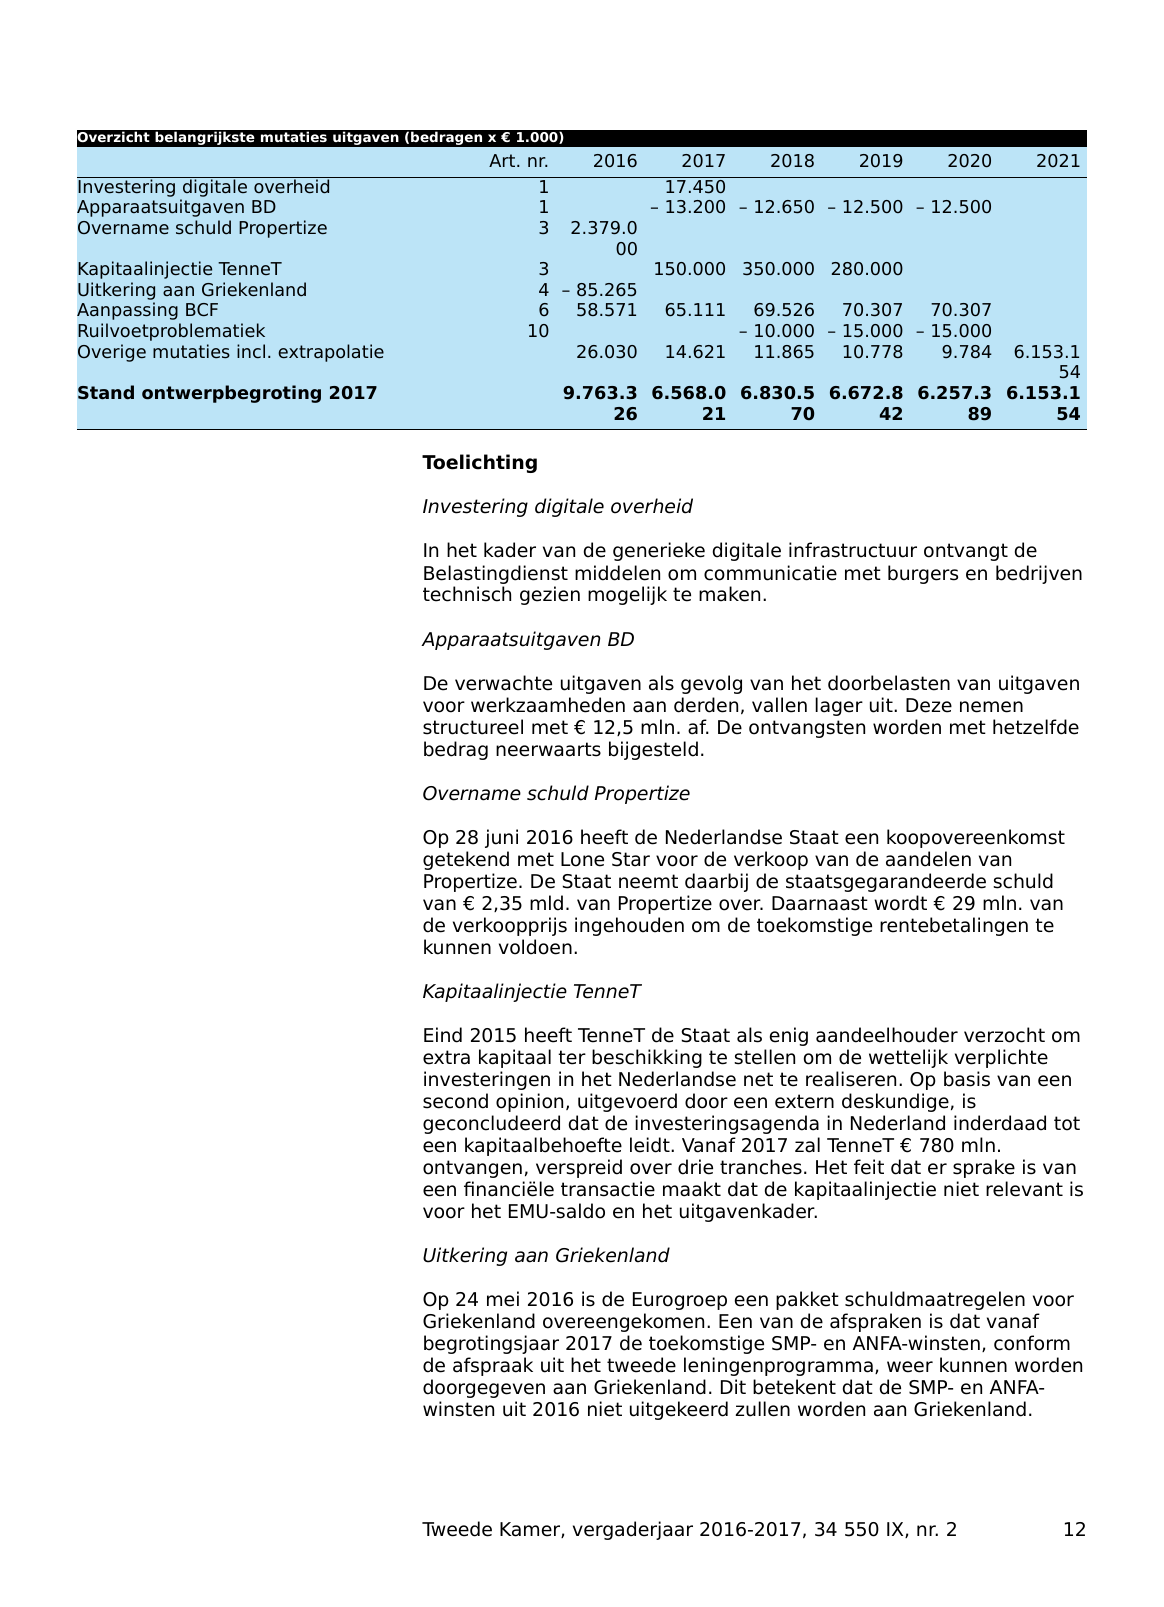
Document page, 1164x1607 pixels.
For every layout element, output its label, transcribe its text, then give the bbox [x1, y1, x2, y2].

table_cell 26.030 [555, 342, 644, 383]
table_cell 58.571 [555, 300, 644, 321]
table_cell – 15.000 [821, 321, 909, 342]
table_cell 9.784 [909, 342, 998, 383]
table_cell [998, 259, 1087, 280]
text Op 28 juni 2016 heeft de Nederlandse Staat een koopovereenkomst getekend met Lone Star voor de verkoop van de aandelen van Propertize. De Staat neemt daarbij de staatsgegarandeerde schuld van € 2,35 mld. van Propertize over. Daarnaast wordt € 29 mln. van de verkoopprijs ingehouden om de toekomstige rentebetalingen te kunnen voldoen. [422, 827, 1087, 959]
table_cell 69.526 [732, 300, 821, 321]
subtitle Overname schuld Propertize [422, 783, 1087, 805]
table_cell 11.865 [732, 342, 821, 383]
table_cell – 13.200 [644, 197, 732, 218]
table_cell 4 [466, 280, 555, 300]
table_cell – 85.265 [555, 280, 644, 300]
table_cell 10.778 [821, 342, 909, 383]
table_cell Ruilvoetproblematiek [77, 321, 466, 342]
table_cell Stand ontwerpbegroting 2017 [77, 383, 466, 429]
table_cell 10 [466, 321, 555, 342]
table_cell 17.450 [644, 178, 732, 197]
table_cell [555, 321, 644, 342]
table_cell 350.000 [732, 259, 821, 280]
subtitle Kapitaalinjectie TenneT [422, 981, 1087, 1003]
text Op 24 mei 2016 is de Eurogroep een pakket schuldmaatregelen voor Griekenland overeengekomen. Een van de afspraken is dat vanaf begrotingsjaar 2017 de toekomstige SMP- en ANFA-winsten, conform de afspraak uit het tweede leningenprogramma, weer kunnen worden doorgegeven aan Griekenland. Dit betekent dat de SMP- en ANFA-winsten uit 2016 niet uitgekeerd zullen worden aan Griekenland. [422, 1289, 1087, 1421]
table_cell 2017 [644, 147, 732, 177]
table_cell [998, 321, 1087, 342]
table_cell 1 [466, 178, 555, 197]
table_cell Kapitaalinjectie TenneT [77, 259, 466, 280]
table_cell 6.672.842 [821, 383, 909, 429]
table_cell [821, 178, 909, 197]
table_cell 3 [466, 259, 555, 280]
table_cell 280.000 [821, 259, 909, 280]
table_cell – 12.500 [821, 197, 909, 218]
table_cell 150.000 [644, 259, 732, 280]
table_cell [732, 280, 821, 300]
table_cell – 12.650 [732, 197, 821, 218]
text In het kader van de generieke digitale infrastructuur ontvangt de Belastingdienst middelen om communicatie met burgers en bedrijven technisch gezien mogelijk te maken. [422, 540, 1087, 606]
table_cell 6.257.389 [909, 383, 998, 429]
text De verwachte uitgaven als gevolg van het doorbelasten van uitgaven voor werkzaamheden aan derden, vallen lager uit. Deze nemen structureel met € 12,5 mln. af. De ontvangsten worden met hetzelfde bedrag neerwaarts bijgesteld. [422, 673, 1087, 761]
table_cell [77, 147, 466, 177]
table_cell 3 [466, 218, 555, 259]
table_cell 70.307 [821, 300, 909, 321]
table_cell – 15.000 [909, 321, 998, 342]
table_cell [732, 178, 821, 197]
table_cell [821, 218, 909, 259]
table_cell Apparaatsuitgaven BD [77, 197, 466, 218]
table_cell 2020 [909, 147, 998, 177]
table_cell Art. nr. [466, 147, 555, 177]
table_cell 6.830.570 [732, 383, 821, 429]
table_cell 2016 [555, 147, 644, 177]
table_cell [998, 178, 1087, 197]
table_cell [555, 259, 644, 280]
table_cell [644, 321, 732, 342]
table_cell [555, 197, 644, 218]
table_cell Overname schuld Propertize [77, 218, 466, 259]
table_cell [644, 280, 732, 300]
table_cell [466, 383, 555, 429]
subtitle Investering digitale overheid [422, 496, 1087, 518]
table_cell [909, 178, 998, 197]
table_cell 9.763.326 [555, 383, 644, 429]
table_cell 70.307 [909, 300, 998, 321]
table_cell 2.379.000 [555, 218, 644, 259]
table_cell 2021 [998, 147, 1087, 177]
table_cell – 12.500 [909, 197, 998, 218]
table_cell 1 [466, 197, 555, 218]
table_header Overzicht belangrijkste mutaties uitgaven (bedragen x € 1.000) [77, 130, 1087, 146]
table_cell 14.621 [644, 342, 732, 383]
table_cell 6.568.021 [644, 383, 732, 429]
text Eind 2015 heeft TenneT de Staat als enig aandeelhouder verzocht om extra kapitaal ter beschikking te stellen om de wettelijk verplichte investeringen in het Nederlandse net te realiseren. Op basis van een second opinion, uitgevoerd door een extern deskundige, is geconcludeerd dat de investeringsagenda in Nederland inderdaad tot een kapitaalbehoefte leidt. Vanaf 2017 zal TenneT € 780 mln. ontvangen, verspreid over drie tranches. Het feit dat er sprake is van een financiële transactie maakt dat de kapitaalinjectie niet relevant is voor het EMU-saldo en het uitgavenkader. [422, 1025, 1087, 1223]
subtitle Uitkering aan Griekenland [422, 1245, 1087, 1267]
subtitle Apparaatsuitgaven BD [422, 628, 1087, 651]
table_cell [466, 342, 555, 383]
table_cell [998, 300, 1087, 321]
table_cell 65.111 [644, 300, 732, 321]
table_cell 6.153.154 [998, 342, 1087, 383]
table_cell [555, 178, 644, 197]
table_cell [998, 197, 1087, 218]
table_cell Uitkering aan Griekenland [77, 280, 466, 300]
table_cell Overige mutaties incl. extrapolatie [77, 342, 466, 383]
table_cell [732, 218, 821, 259]
table_cell [644, 218, 732, 259]
table_cell 6.153.154 [998, 383, 1087, 429]
subtitle Toelichting [422, 452, 1087, 474]
table_cell 6 [466, 300, 555, 321]
table_cell [998, 280, 1087, 300]
table_cell [998, 218, 1087, 259]
table_cell [909, 280, 998, 300]
table_cell [909, 259, 998, 280]
table_cell – 10.000 [732, 321, 821, 342]
table_cell 2019 [821, 147, 909, 177]
table_cell Investering digitale overheid [77, 178, 466, 197]
table_cell [909, 218, 998, 259]
table_cell Aanpassing BCF [77, 300, 466, 321]
table_cell 2018 [732, 147, 821, 177]
table_cell [821, 280, 909, 300]
